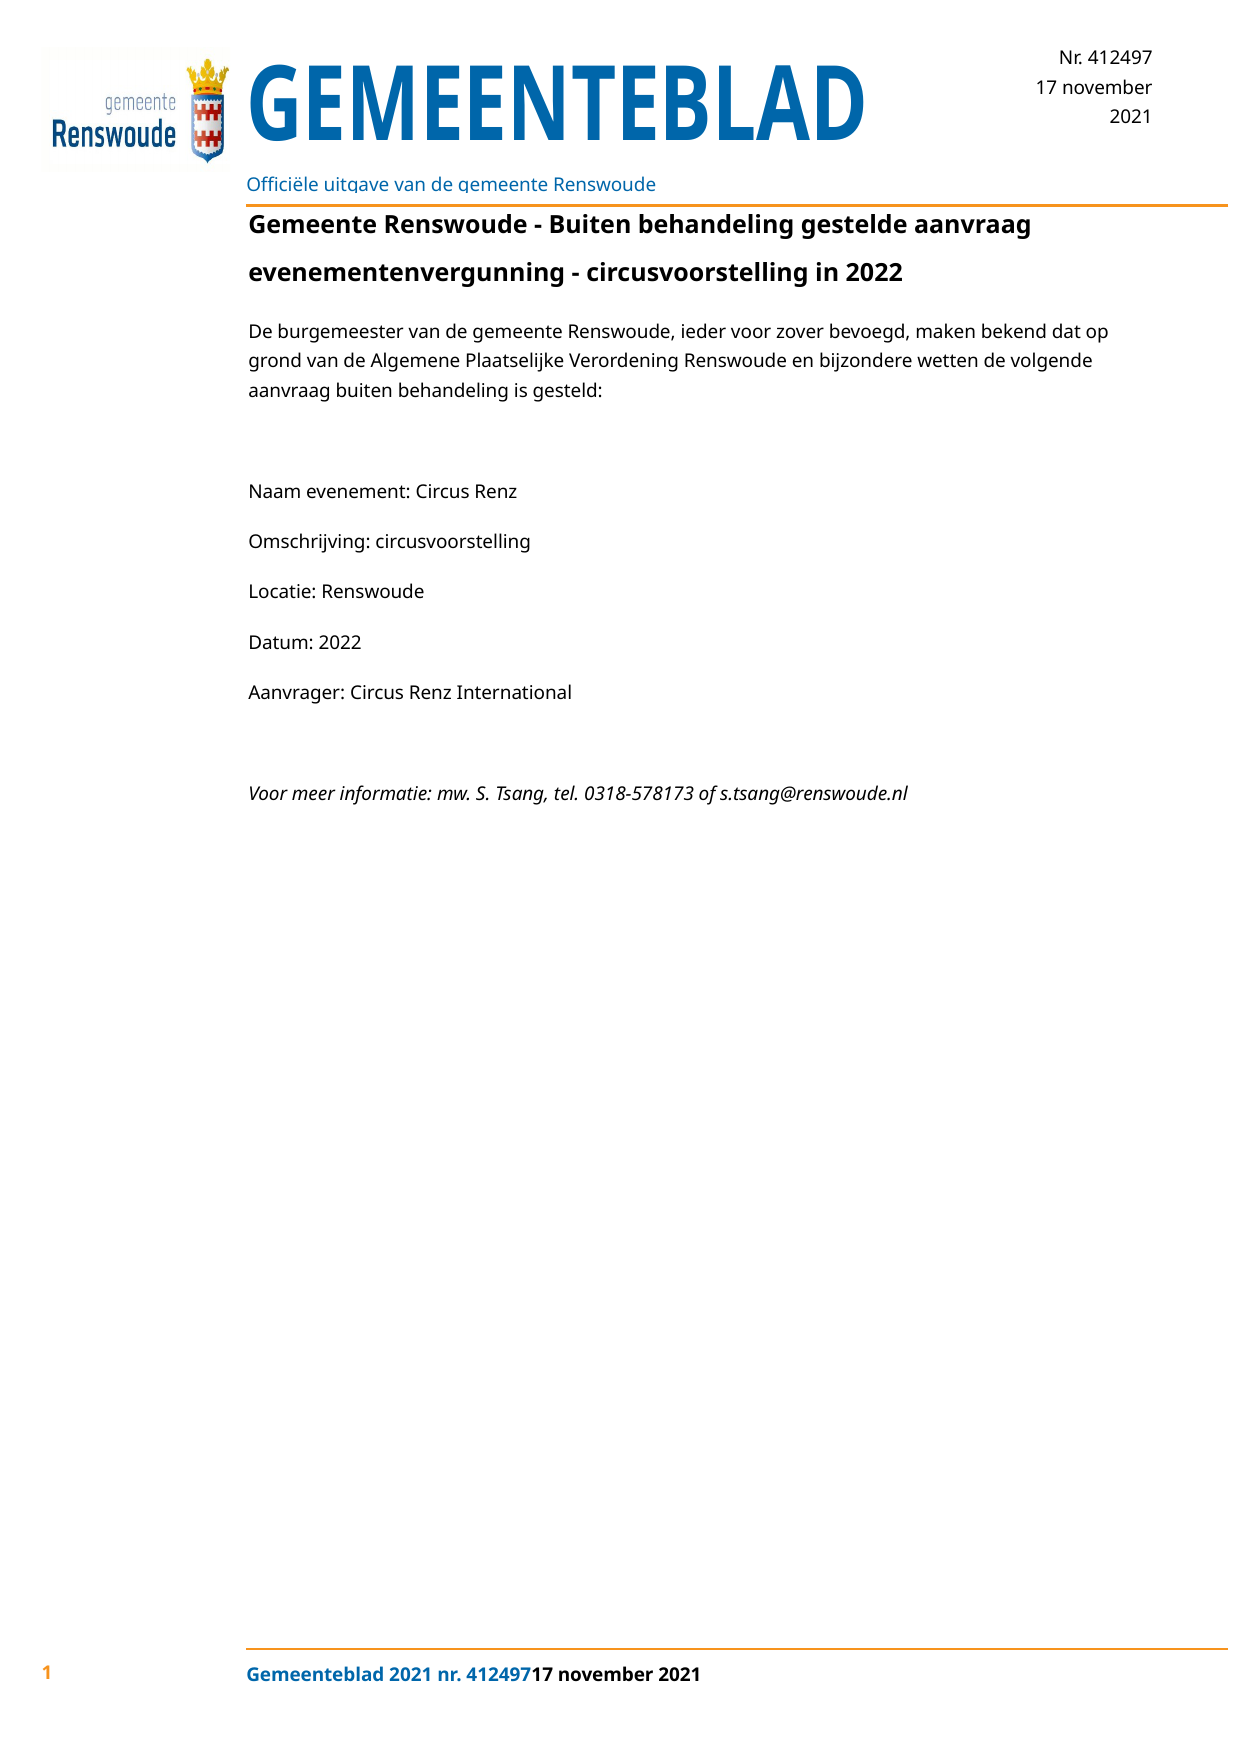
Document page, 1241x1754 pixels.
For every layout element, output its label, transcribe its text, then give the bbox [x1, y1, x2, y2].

text Gemeente Renswoude - Buiten behandeling gestelde aanvraag evenementenvergunning - circusvoorstelling in 2022 [248, 207, 1152, 288]
text Aanvrager: Circus Renz International [248, 679, 1152, 705]
text De burgemeester van de gemeente Renswoude, ieder voor zover bevoegd, maken bekend dat op grond van de Algemene Plaatselijke Verordening Renswoude en bijzondere wetten de volgende aanvraag buiten behandeling is gesteld: [248, 318, 1152, 403]
text Locatie: Renswoude [248, 579, 1152, 604]
text Voor meer informatie: mw. S. Tsang, tel. 0318-578173 of s.tsang@renswoude.nl [248, 780, 1152, 806]
text Datum: 2022 [248, 629, 1152, 655]
text Naam evenement: Circus Renz [248, 478, 1152, 504]
text Omschrijving: circusvoorstelling [248, 528, 1152, 554]
picture [41, 47, 231, 172]
